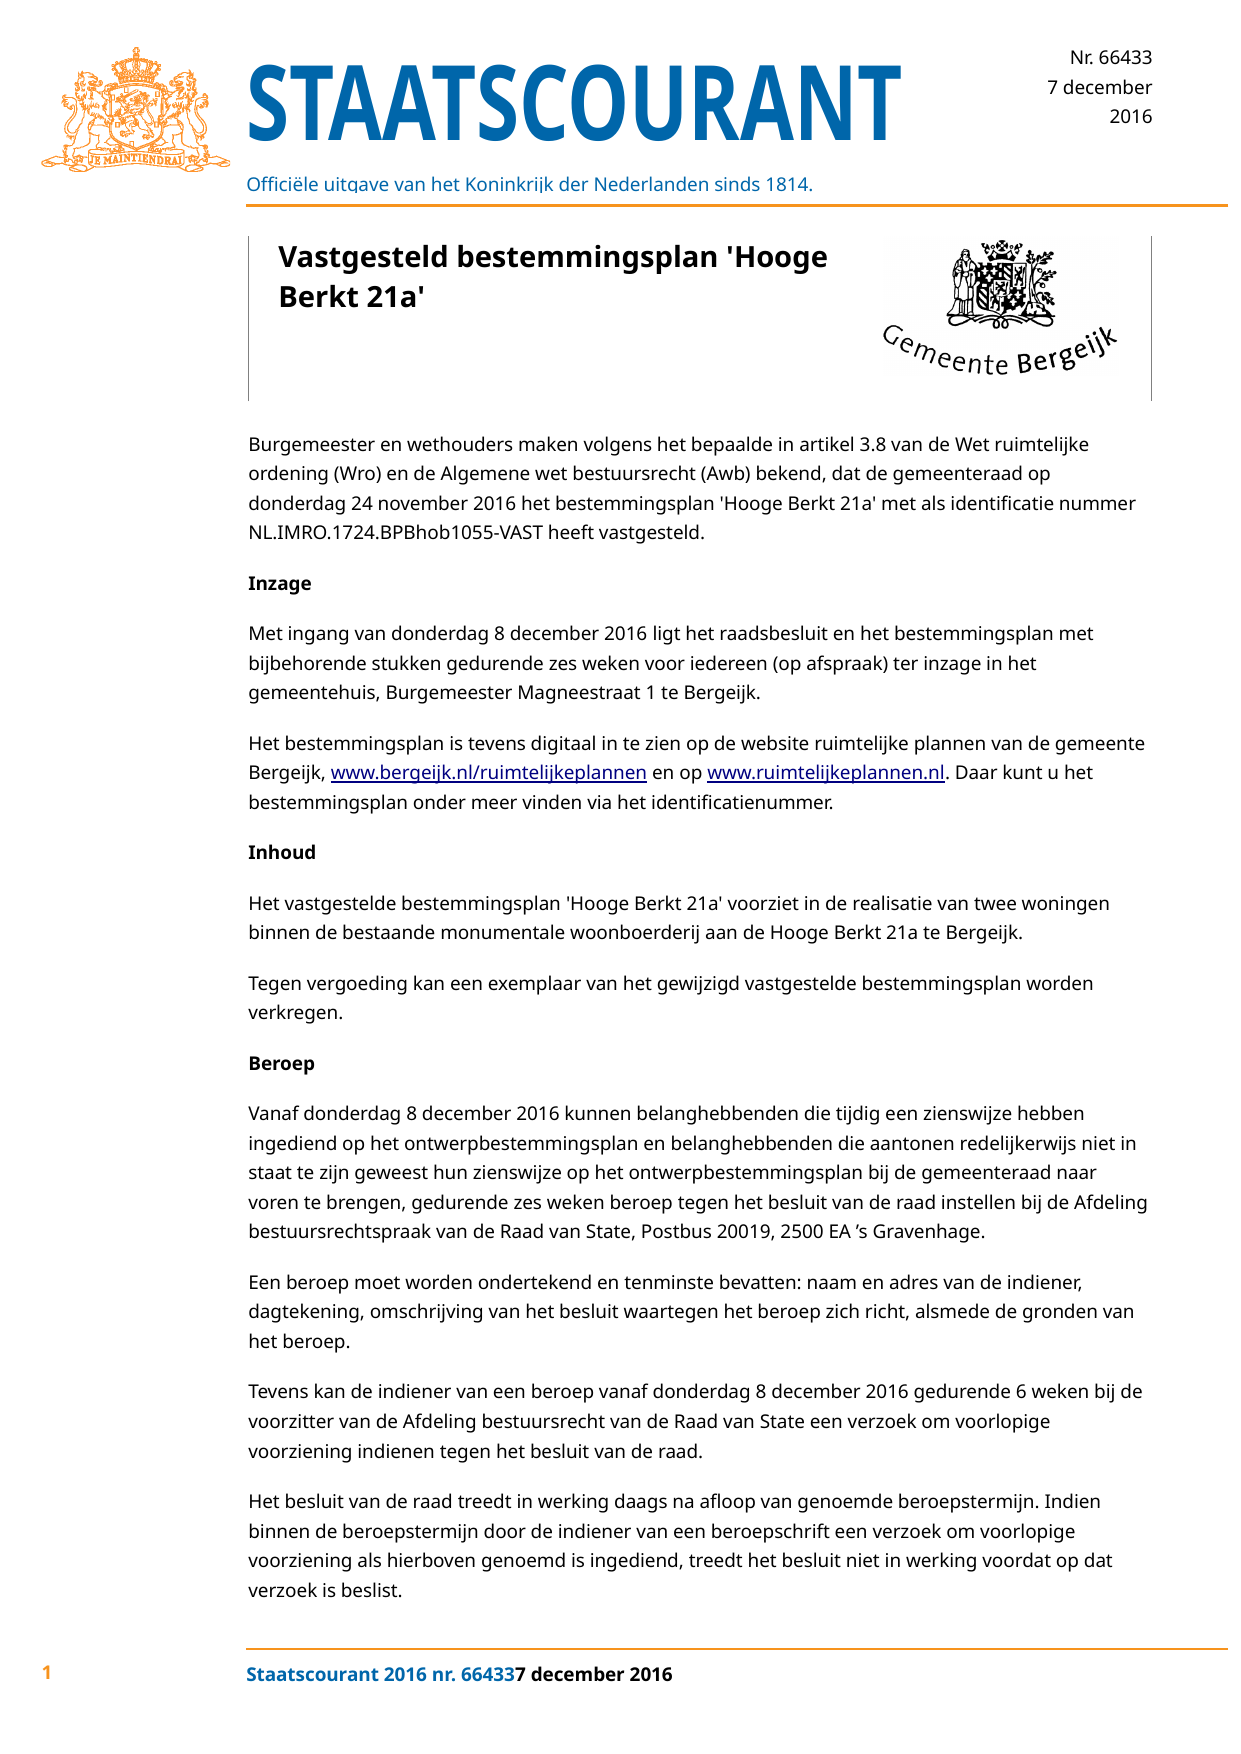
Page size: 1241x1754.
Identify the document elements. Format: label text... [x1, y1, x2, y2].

text Tevens kan de indiener van een beroep vanaf donderdag 8 december 2016 gedurende 6 weken bij de voorzitter van de Afdeling bestuursrecht van de Raad van State een verzoek om voorlopige voorziening indienen tegen het besluit van de raad. [248, 1379, 1152, 1464]
text Burgemeester en wethouders maken volgens het bepaalde in artikel 3.8 van de Wet ruimtelijke ordening (Wro) en de Algemene wet bestuursrecht (Awb) bekend, dat de gemeenteraad op donderdag 24 november 2016 het bestemmingsplan 'Hooge Berkt 21a' met als identificatie nummer NL.IMRO.1724.BPBhob1055-VAST heeft vastgesteld. [248, 431, 1152, 545]
picture [41, 47, 231, 172]
text Inzage [248, 570, 1152, 596]
text Met ingang van donderdag 8 december 2016 ligt het raadsbesluit en het bestemmingsplan met bijbehorende stukken gedurende zes weken voor iedereen (op afspraak) ter inzage in het gemeentehuis, Burgemeester Magneestraat 1 te Bergeijk. [248, 620, 1152, 705]
picture [882, 236, 1119, 376]
text Tegen vergoeding kan een exemplaar van het gewijzigd vastgestelde bestemmingsplan worden verkregen. [248, 970, 1152, 1025]
text Het bestemmingsplan is tevens digitaal in te zien op de website ruimtelijke plannen van de gemeente Bergeijk, www.bergeijk.nl/ruimtelijkeplannen en op www.ruimtelijkeplannen.nl. Daar kunt u het bestemmingsplan onder meer vinden via het identificatienummer. [248, 730, 1152, 815]
text Beroep [248, 1050, 1152, 1076]
table_header [850, 236, 1151, 401]
text Een beroep moet worden ondertekend en tenminste bevatten: naam en adres van de indiener, dagtekening, omschrijving van het besluit waartegen het beroep zich richt, alsmede de gronden van het beroep. [248, 1269, 1152, 1354]
text Inhoud [248, 839, 1152, 865]
text Het besluit van de raad treedt in werking daags na afloop van genoemde beroepstermijn. Indien binnen de beroepstermijn door de indiener van een beroepschrift een verzoek om voorlopige voorziening als hierboven genoemd is ingediend, treedt het besluit niet in werking voordat op dat verzoek is beslist. [248, 1488, 1152, 1603]
text Het vastgestelde bestemmingsplan 'Hooge Berkt 21a' voorziet in de realisatie van twee woningen binnen de bestaande monumentale woonboerderij aan de Hooge Berkt 21a te Bergeijk. [248, 890, 1152, 945]
text Vanaf donderdag 8 december 2016 kunnen belanghebbenden die tijdig een zienswijze hebben ingediend op het ontwerpbestemmingsplan en belanghebbenden die aantonen redelijkerwijs niet in staat te zijn geweest hun zienswijze op het ontwerpbestemmingsplan bij de gemeenteraad naar voren te brengen, gedurende zes weken beroep tegen het besluit van de raad instellen bij de Afdeling bestuursrechtspraak van de Raad van State, Postbus 20019, 2500 EA ’s Gravenhage. [248, 1100, 1152, 1244]
table_header Vastgesteld bestemmingsplan 'Hooge Berkt 21a' [249, 236, 850, 401]
